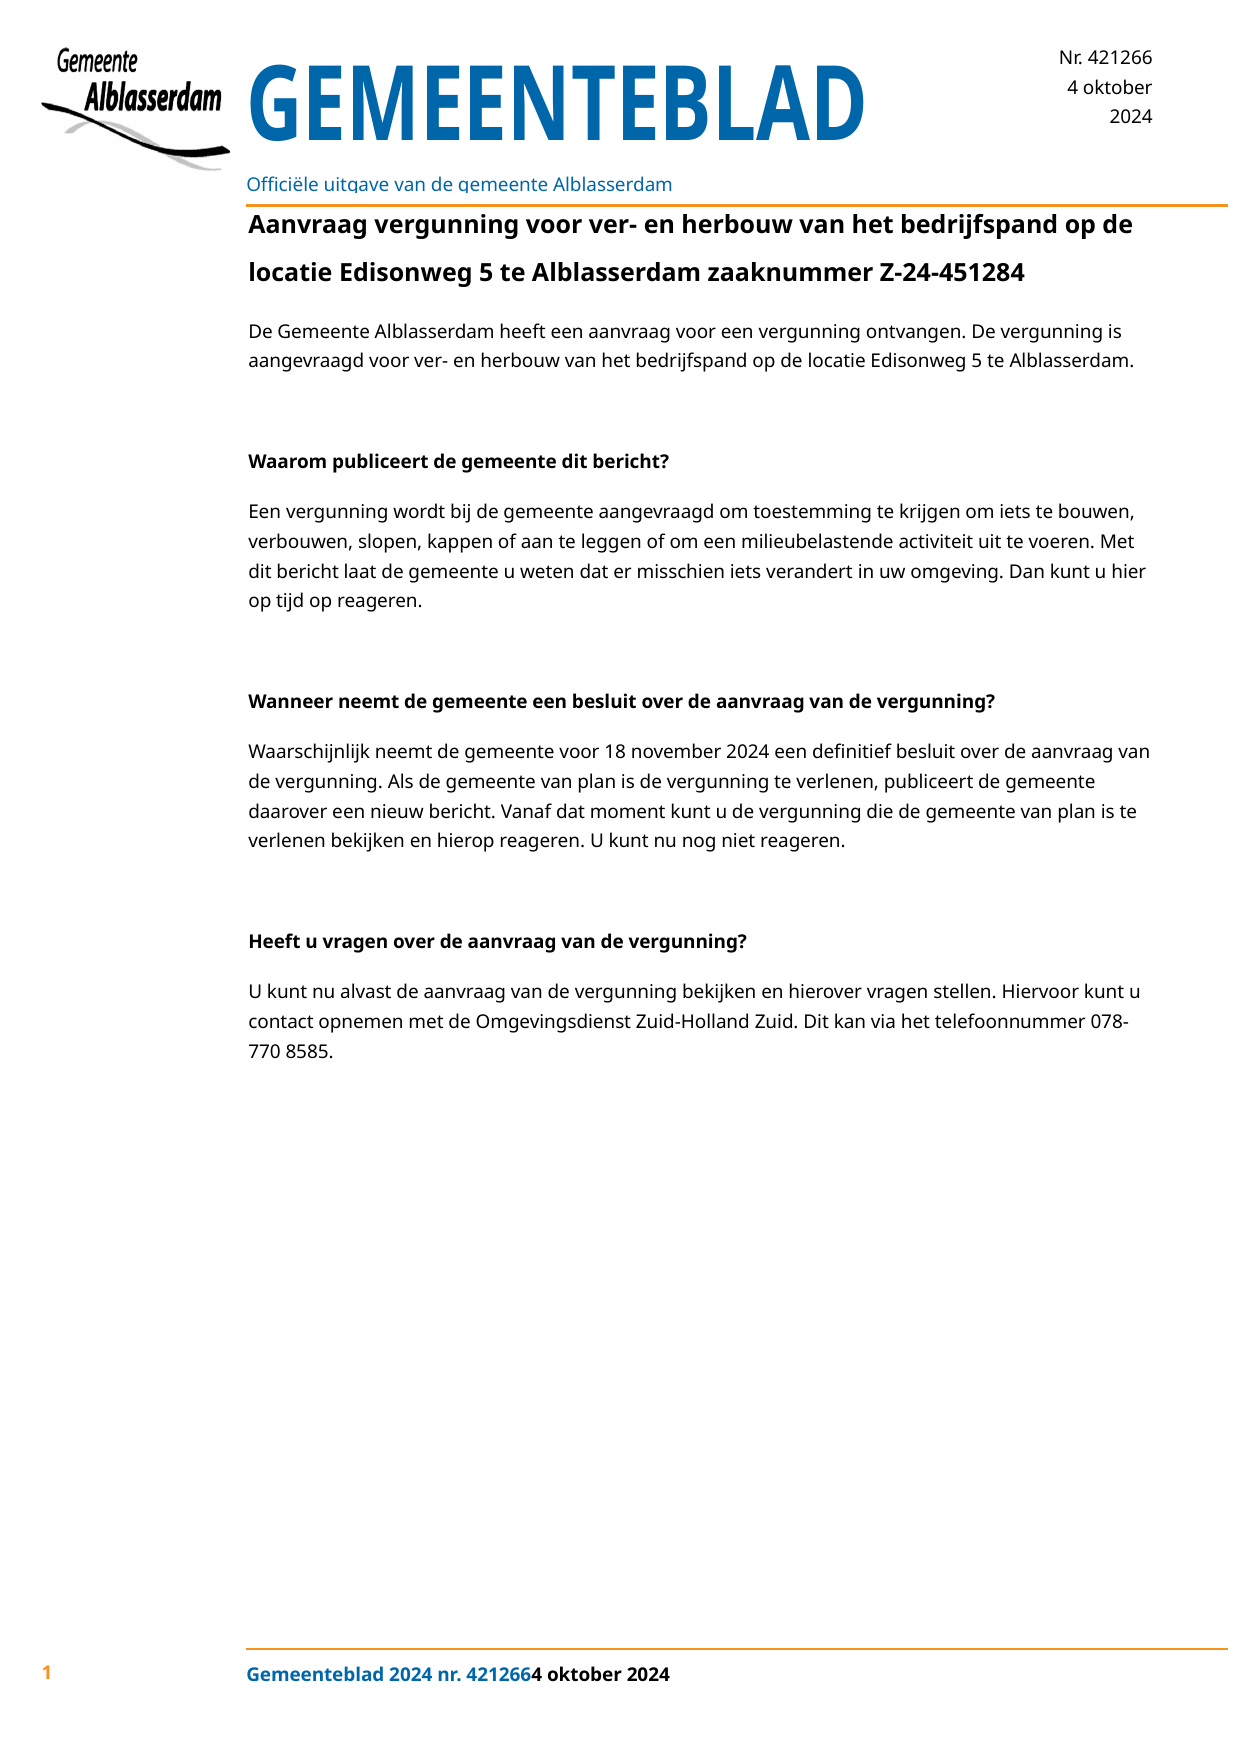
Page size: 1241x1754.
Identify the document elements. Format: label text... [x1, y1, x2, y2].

text Waarom publiceert de gemeente dit bericht? [248, 448, 1152, 474]
text U kunt nu alvast de aanvraag van de vergunning bekijken en hierover vragen stellen. Hiervoor kunt u contact opnemen met de Omgevingsdienst Zuid-Holland Zuid. Dit kan via het telefoonnummer 078-770 8585. [248, 979, 1152, 1064]
text De Gemeente Alblasserdam heeft een aanvraag voor een vergunning ontvangen. De vergunning is aangevraagd voor ver- en herbouw van het bedrijfspand op de locatie Edisonweg 5 te Alblasserdam. [248, 318, 1152, 373]
text Wanneer neemt de gemeente een besluit over de aanvraag van de vergunning? [248, 688, 1152, 714]
text Heeft u vragen over de aanvraag van de vergunning? [248, 928, 1152, 954]
picture [41, 47, 231, 172]
text Een vergunning wordt bij de gemeente aangevraagd om toestemming te krijgen om iets te bouwen, verbouwen, slopen, kappen of aan te leggen of om een milieubelastende activiteit uit te voeren. Met dit bericht laat de gemeente u weten dat er misschien iets verandert in uw omgeving. Dan kunt u hier op tijd op reageren. [248, 499, 1152, 613]
text Aanvraag vergunning voor ver- en herbouw van het bedrijfspand op de locatie Edisonweg 5 te Alblasserdam zaaknummer Z-24-451284 [248, 207, 1152, 288]
text Waarschijnlijk neemt de gemeente voor 18 november 2024 een definitief besluit over de aanvraag van de vergunning. Als de gemeente van plan is de vergunning te verlenen, publiceert de gemeente daarover een nieuw bericht. Vanaf dat moment kunt u de vergunning die de gemeente van plan is te verlenen bekijken en hierop reageren. U kunt nu nog niet reageren. [248, 739, 1152, 853]
